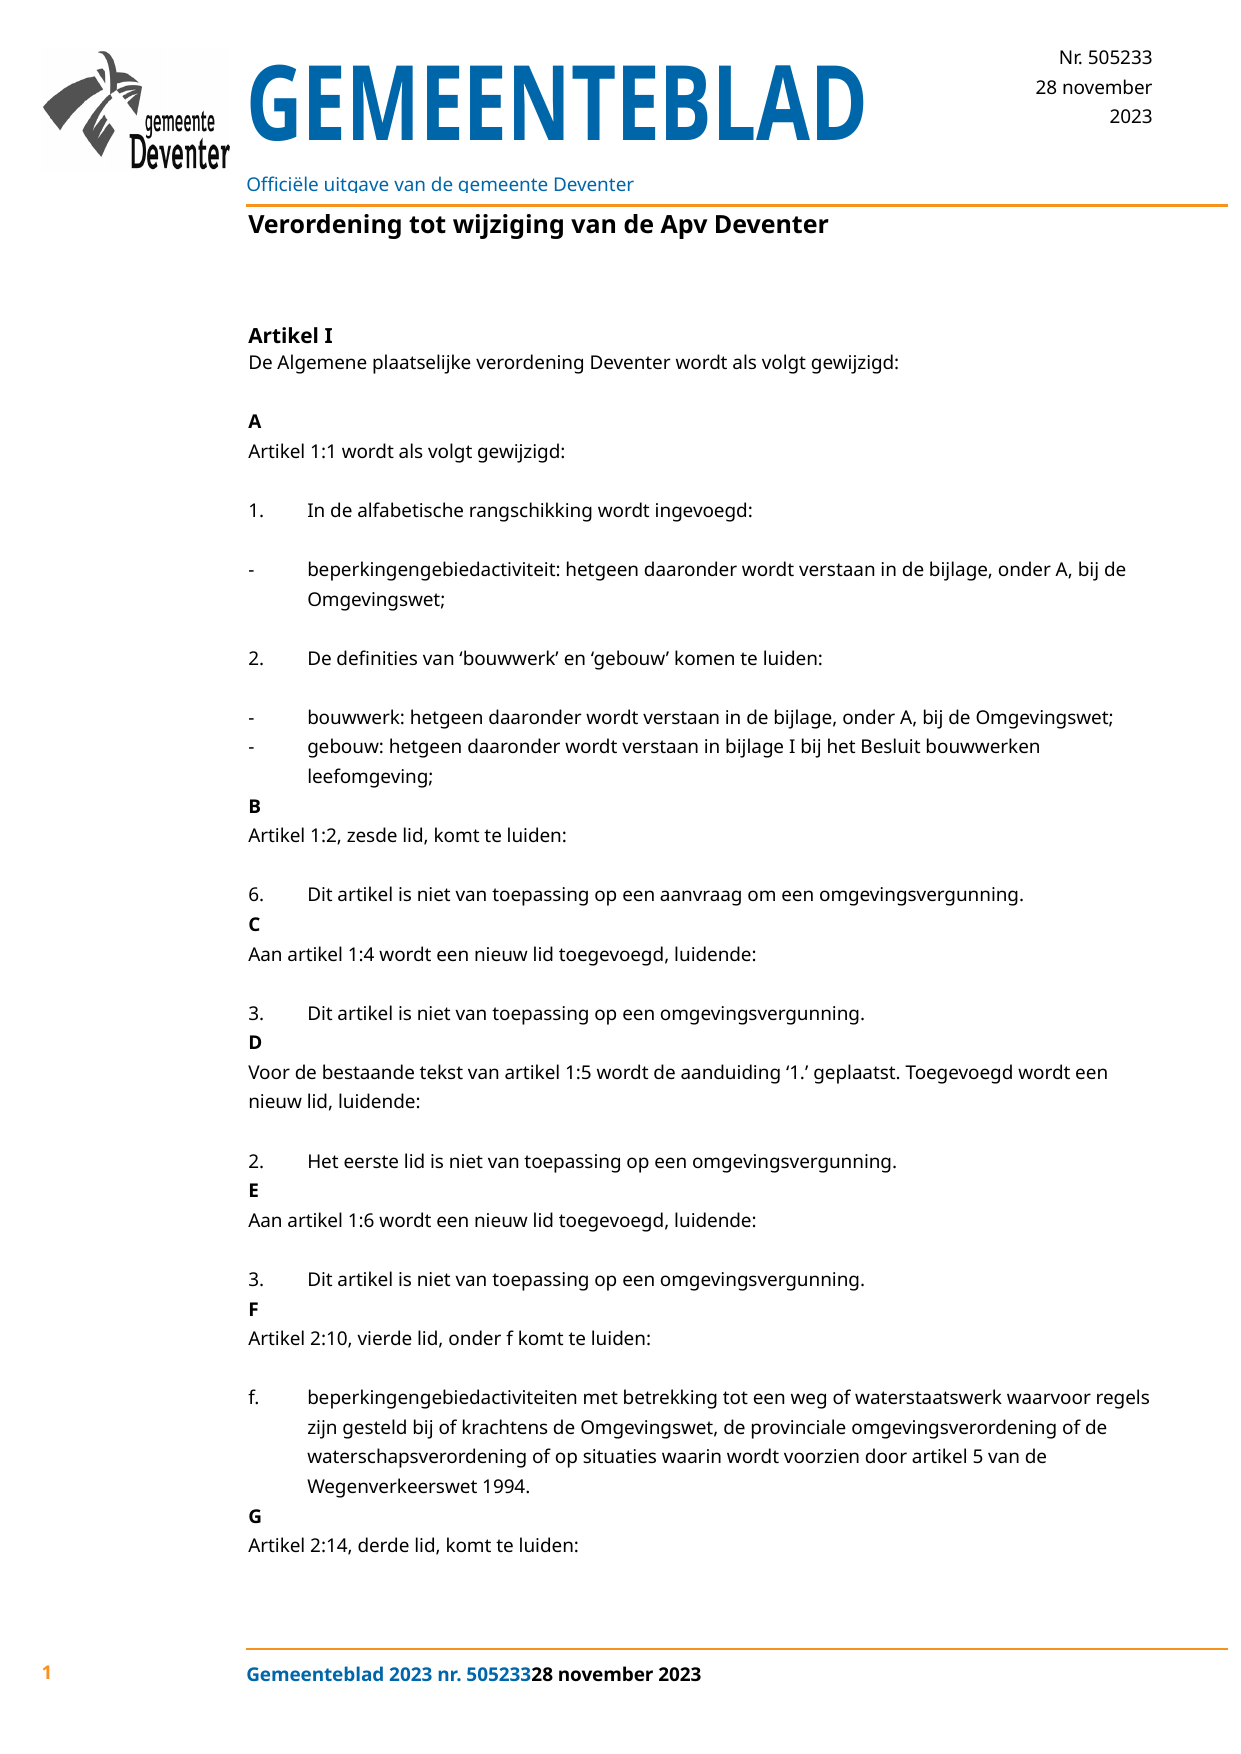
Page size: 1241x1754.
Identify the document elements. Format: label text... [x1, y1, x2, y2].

text Artikel I [248, 321, 1152, 349]
text Aan artikel 1:6 wordt een nieuw lid toegevoegd, luidende: [248, 1207, 1152, 1233]
text A [248, 408, 1152, 434]
text D [248, 1029, 1152, 1055]
list bouwwerk: hetgeen daaronder wordt verstaan in de bijlage, onder A, bij de Omgevingswet; [248, 704, 1152, 730]
text Voor de bestaande tekst van artikel 1:5 wordt de aanduiding ‘1.’ geplaatst. Toegevoegd wordt een nieuw lid, luidende: [248, 1059, 1152, 1114]
list De definities van ‘bouwwerk’ en ‘gebouw’ komen te luiden: [248, 645, 1152, 671]
list In de alfabetische rangschikking wordt ingevoegd: [248, 497, 1152, 523]
text C [248, 911, 1152, 937]
text Aan artikel 1:4 wordt een nieuw lid toegevoegd, luidende: [248, 941, 1152, 967]
text Artikel 2:10, vierde lid, onder f komt te luiden: [248, 1325, 1152, 1351]
text B [248, 793, 1152, 819]
list beperkingengebiedactiviteiten met betrekking tot een weg of waterstaatswerk waarvoor regels zijn gesteld bij of krachtens de Omgevingswet, de provinciale omgevingsverordening of de waterschapsverordening of op situaties waarin wordt voorzien door artikel 5 van de Wegenverkeerswet 1994. [248, 1384, 1152, 1499]
list Dit artikel is niet van toepassing op een omgevingsvergunning. [248, 1266, 1152, 1292]
text Artikel 1:2, zesde lid, komt te luiden: [248, 822, 1152, 848]
text Artikel 2:14, derde lid, komt te luiden: [248, 1532, 1152, 1558]
text Artikel 1:1 wordt als volgt gewijzigd: [248, 438, 1152, 464]
text G [248, 1503, 1152, 1529]
list Dit artikel is niet van toepassing op een aanvraag om een omgevingsvergunning. [248, 882, 1152, 907]
list Het eerste lid is niet van toepassing op een omgevingsvergunning. [248, 1148, 1152, 1174]
text E [248, 1177, 1152, 1203]
picture [41, 47, 231, 172]
text Verordening tot wijziging van de Apv Deventer [248, 207, 1152, 241]
text De Algemene plaatselijke verordening Deventer wordt als volgt gewijzigd: [248, 349, 1152, 375]
text F [248, 1296, 1152, 1322]
list beperkingengebiedactiviteit: hetgeen daaronder wordt verstaan in de bijlage, onder A, bij de Omgevingswet; [248, 556, 1152, 612]
list Dit artikel is niet van toepassing op een omgevingsvergunning. [248, 1000, 1152, 1026]
list gebouw: hetgeen daaronder wordt verstaan in bijlage I bij het Besluit bouwwerken leefomgeving; [248, 734, 1152, 789]
